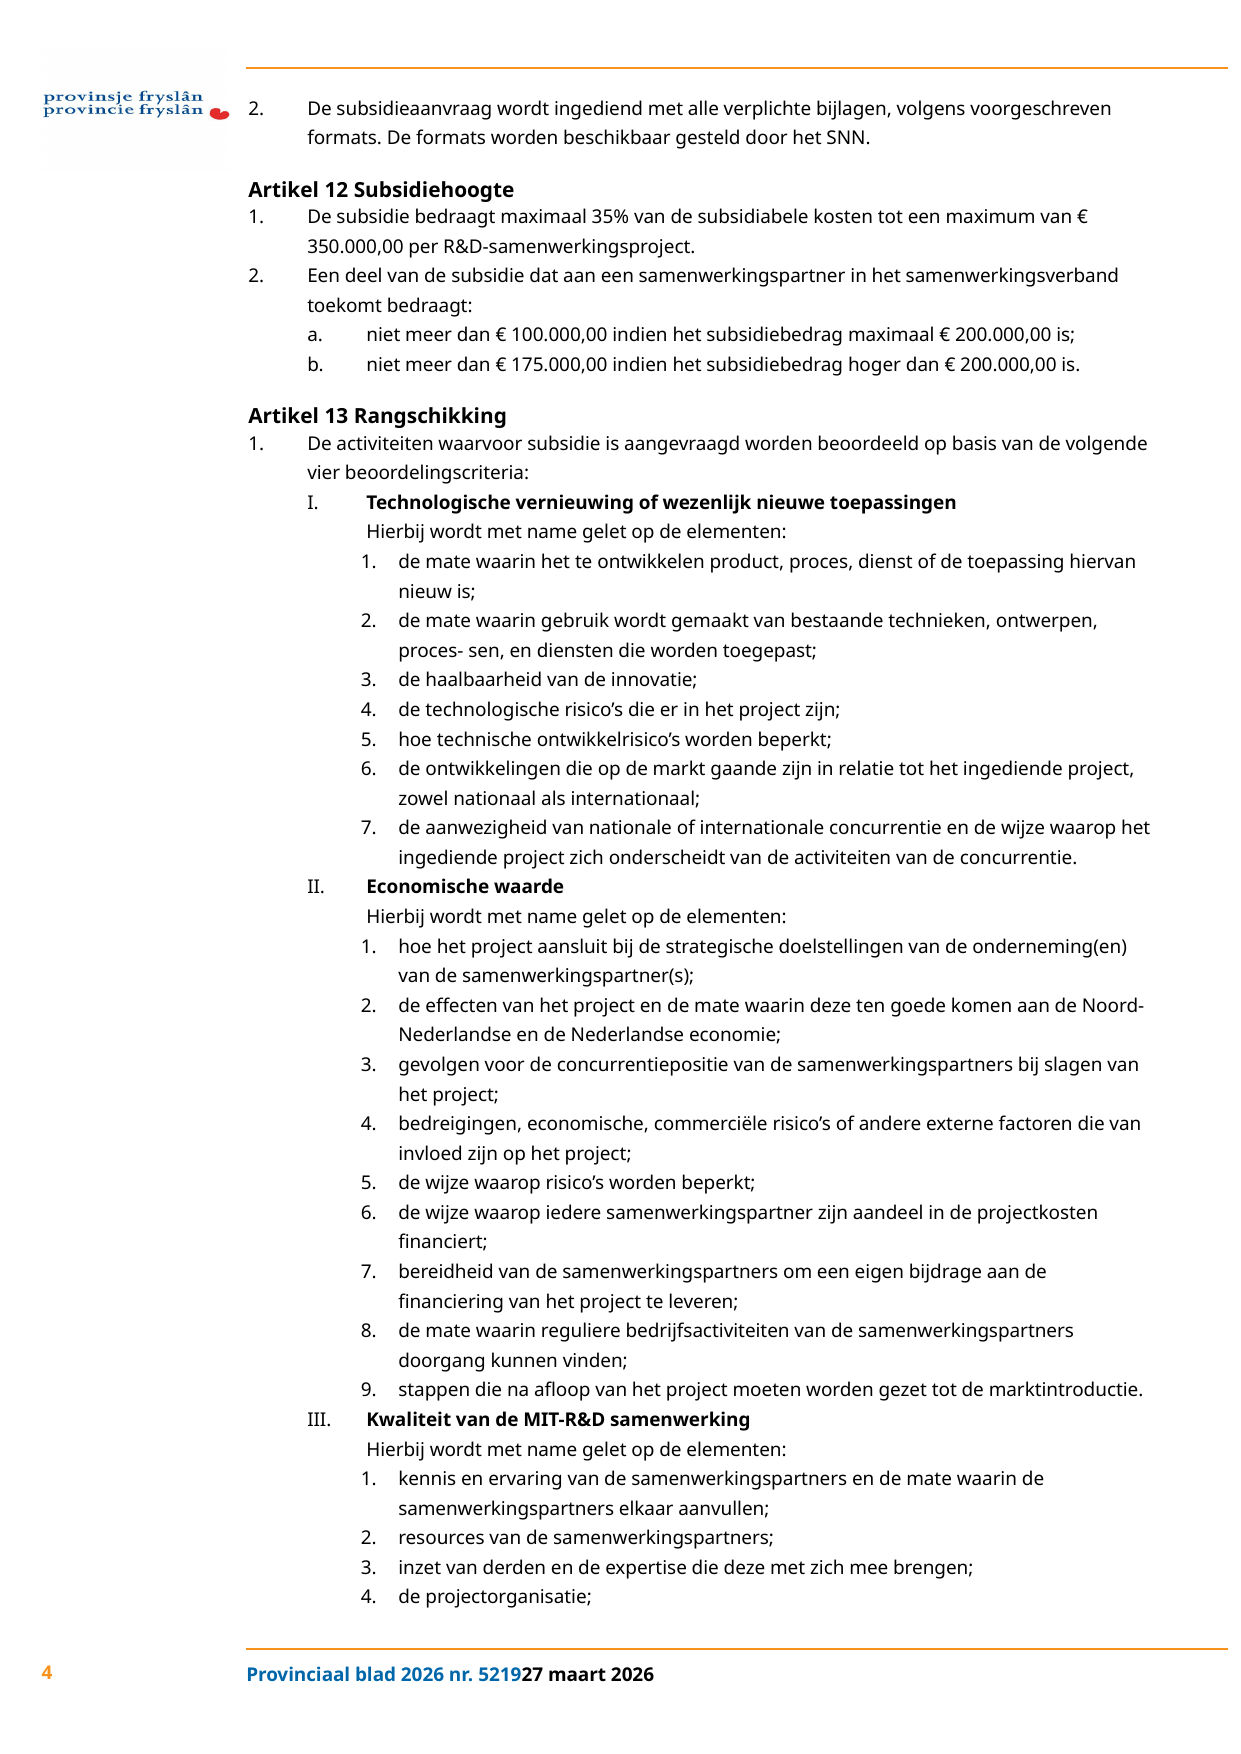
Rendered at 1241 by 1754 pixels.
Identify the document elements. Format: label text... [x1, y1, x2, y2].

list de wijze waarop risico’s worden beperkt; [361, 1169, 1152, 1195]
picture [41, 47, 231, 172]
list Technologische vernieuwing of wezenlijk nieuwe toepassingen [307, 489, 1152, 515]
list de haalbaarheid van de innovatie; [361, 667, 1152, 692]
list de mate waarin het te ontwikkelen product, proces, dienst of de toepassing hiervan nieuw is; [361, 548, 1152, 604]
list Hierbij wordt met name gelet op de elementen: [307, 1436, 1152, 1462]
list hoe technische ontwikkelrisico’s worden beperkt; [361, 726, 1152, 752]
list Economische waarde [307, 874, 1152, 899]
list kennis en ervaring van de samenwerkingspartners en de mate waarin de samenwerkingspartners elkaar aanvullen; [361, 1465, 1152, 1521]
list de effecten van het project en de mate waarin deze ten goede komen aan de Noord-Nederlandse en de Nederlandse economie; [361, 992, 1152, 1047]
list gevolgen voor de concurrentiepositie van de samenwerkingspartners bij slagen van het project; [361, 1051, 1152, 1107]
list de ontwikkelingen die op de markt gaande zijn in relatie tot het ingediende project, zowel nationaal als internationaal; [361, 755, 1152, 811]
list De activiteiten waarvoor subsidie is aangevraagd worden beoordeeld op basis van de volgende vier beoordelingscriteria: [248, 430, 1152, 485]
list Hierbij wordt met name gelet op de elementen: [307, 903, 1152, 929]
list de projectorganisatie; [361, 1584, 1152, 1609]
list de wijze waarop iedere samenwerkingspartner zijn aandeel in de projectkosten financiert; [361, 1199, 1152, 1254]
list Hierbij wordt met name gelet op de elementen: [307, 519, 1152, 544]
list stappen die na afloop van het project moeten worden gezet tot de marktintroductie. [361, 1377, 1152, 1402]
text Artikel 13 Rangschikking [248, 402, 1152, 430]
list Kwaliteit van de MIT-R&D samenwerking [307, 1406, 1152, 1432]
list de aanwezigheid van nationale of internationale concurrentie en de wijze waarop het ingediende project zich onderscheidt van de activiteiten van de concurrentie. [361, 814, 1152, 870]
list inzet van derden en de expertise die deze met zich mee brengen; [361, 1554, 1152, 1580]
list de mate waarin gebruik wordt gemaakt van bestaande technieken, ontwerpen, proces- sen, en diensten die worden toegepast; [361, 607, 1152, 663]
list niet meer dan € 100.000,00 indien het subsidiebedrag maximaal € 200.000,00 is; [307, 322, 1152, 347]
list Een deel van de subsidie dat aan een samenwerkingspartner in het samenwerkingsverband toekomt bedraagt: [248, 262, 1152, 318]
list niet meer dan € 175.000,00 indien het subsidiebedrag hoger dan € 200.000,00 is. [307, 351, 1152, 377]
list de technologische risico’s die er in het project zijn; [361, 696, 1152, 722]
list hoe het project aansluit bij de strategische doelstellingen van de onderneming(en) van de samenwerkingspartner(s); [361, 933, 1152, 988]
list De subsidieaanvraag wordt ingediend met alle verplichte bijlagen, volgens voorgeschreven formats. De formats worden beschikbaar gesteld door het SNN. [248, 95, 1152, 150]
text Artikel 12 Subsidiehoogte [248, 175, 1152, 203]
list de mate waarin reguliere bedrijfsactiviteiten van de samenwerkingspartners doorgang kunnen vinden; [361, 1317, 1152, 1373]
list De subsidie bedraagt maximaal 35% van de subsidiabele kosten tot een maximum van € 350.000,00 per R&D-samenwerkingsproject. [248, 203, 1152, 258]
list bereidheid van de samenwerkingspartners om een eigen bijdrage aan de financiering van het project te leveren; [361, 1258, 1152, 1314]
list resources van de samenwerkingspartners; [361, 1524, 1152, 1550]
list bedreigingen, economische, commerciële risico’s of andere externe factoren die van invloed zijn op het project; [361, 1110, 1152, 1166]
